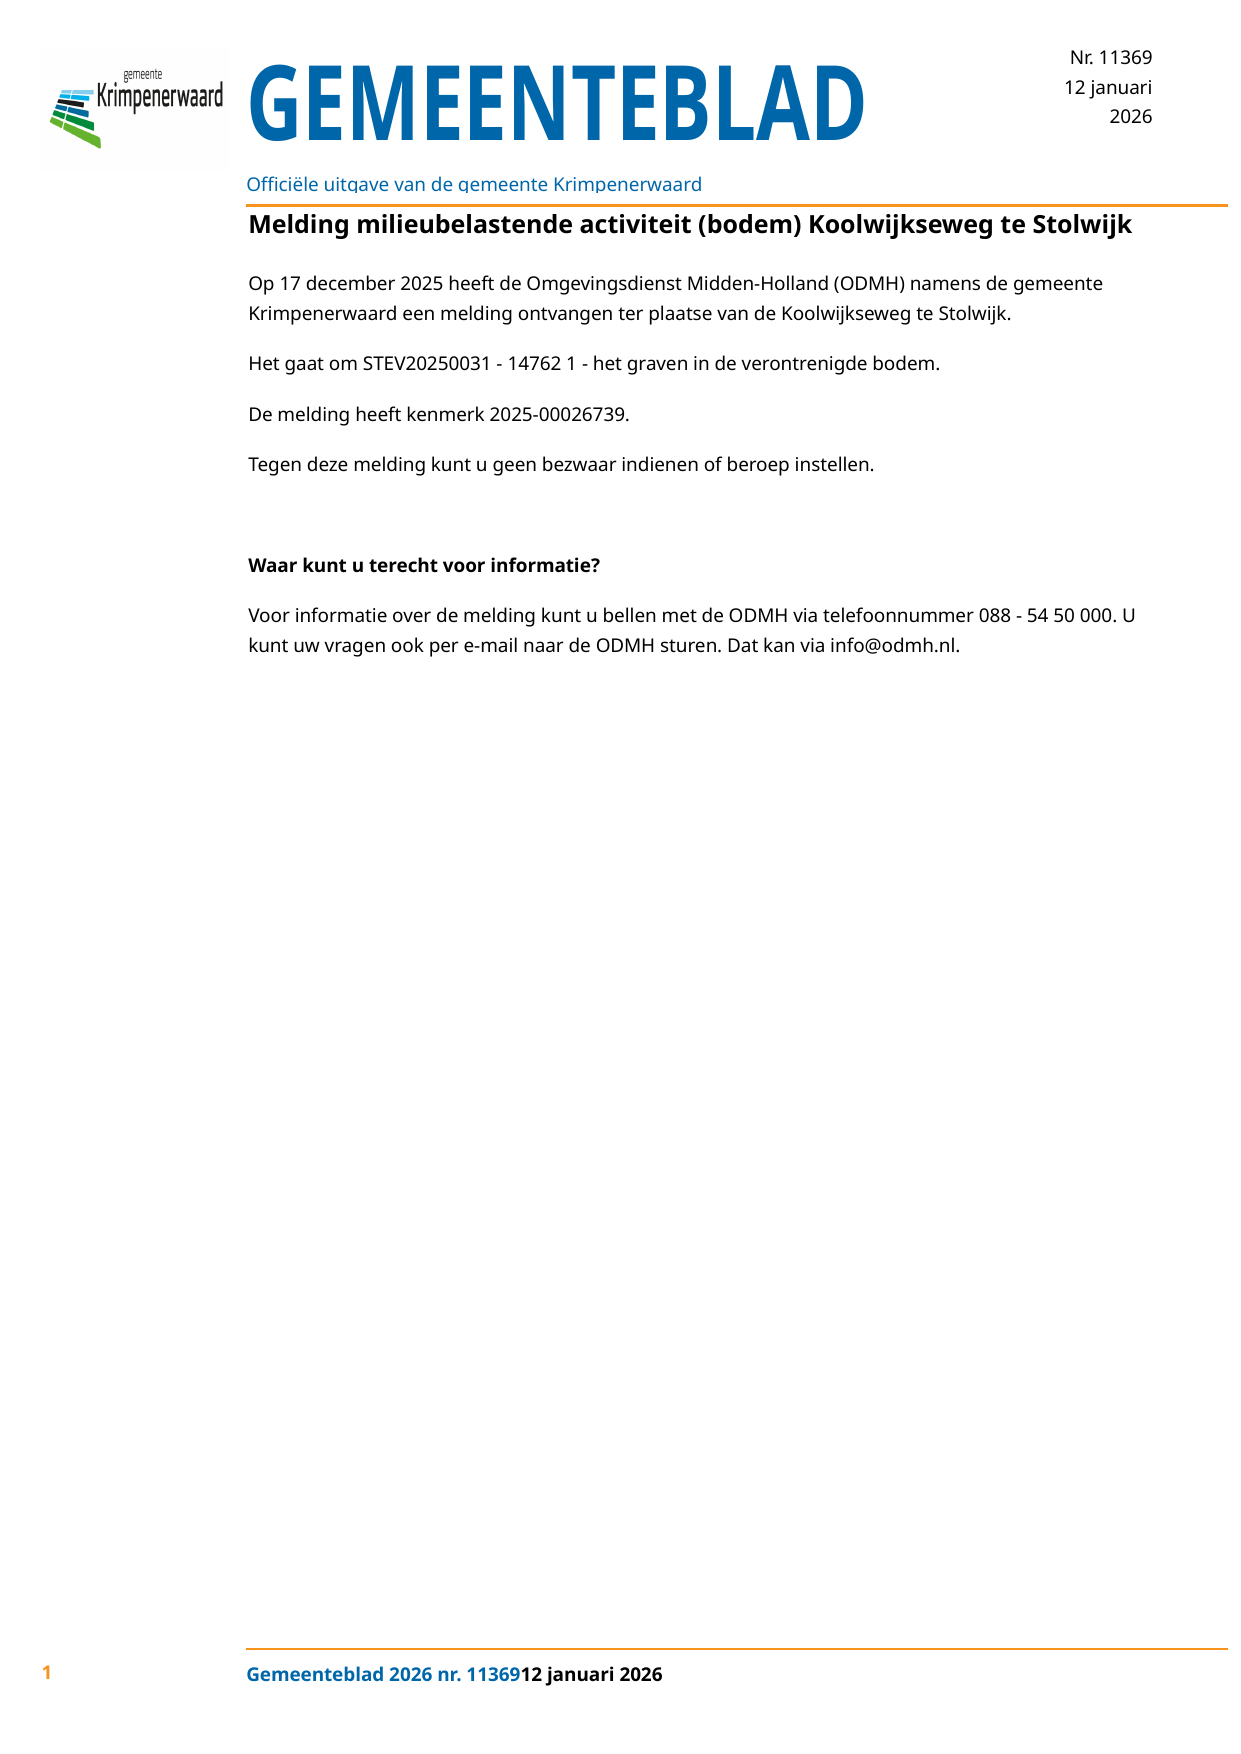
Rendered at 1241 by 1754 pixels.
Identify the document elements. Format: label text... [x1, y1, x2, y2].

text Voor informatie over de melding kunt u bellen met de ODMH via telefoonnummer 088 - 54 50 000. U kunt uw vragen ook per e-mail naar de ODMH sturen. Dat kan via info@odmh.nl. [248, 602, 1152, 658]
text Melding milieubelastende activiteit (bodem) Koolwijkseweg te Stolwijk [248, 207, 1152, 241]
text De melding heeft kenmerk 2025-00026739. [248, 401, 1152, 426]
text Het gaat om STEV20250031 - 14762 1 - het graven in de verontrenigde bodem. [248, 350, 1152, 376]
picture [41, 47, 231, 172]
text Waar kunt u terecht voor informatie? [248, 552, 1152, 578]
text Op 17 december 2025 heeft de Omgevingsdienst Midden-Holland (ODMH) namens de gemeente Krimpenerwaard een melding ontvangen ter plaatse van de Koolwijkseweg te Stolwijk. [248, 270, 1152, 326]
text Tegen deze melding kunt u geen bezwaar indienen of beroep instellen. [248, 451, 1152, 477]
